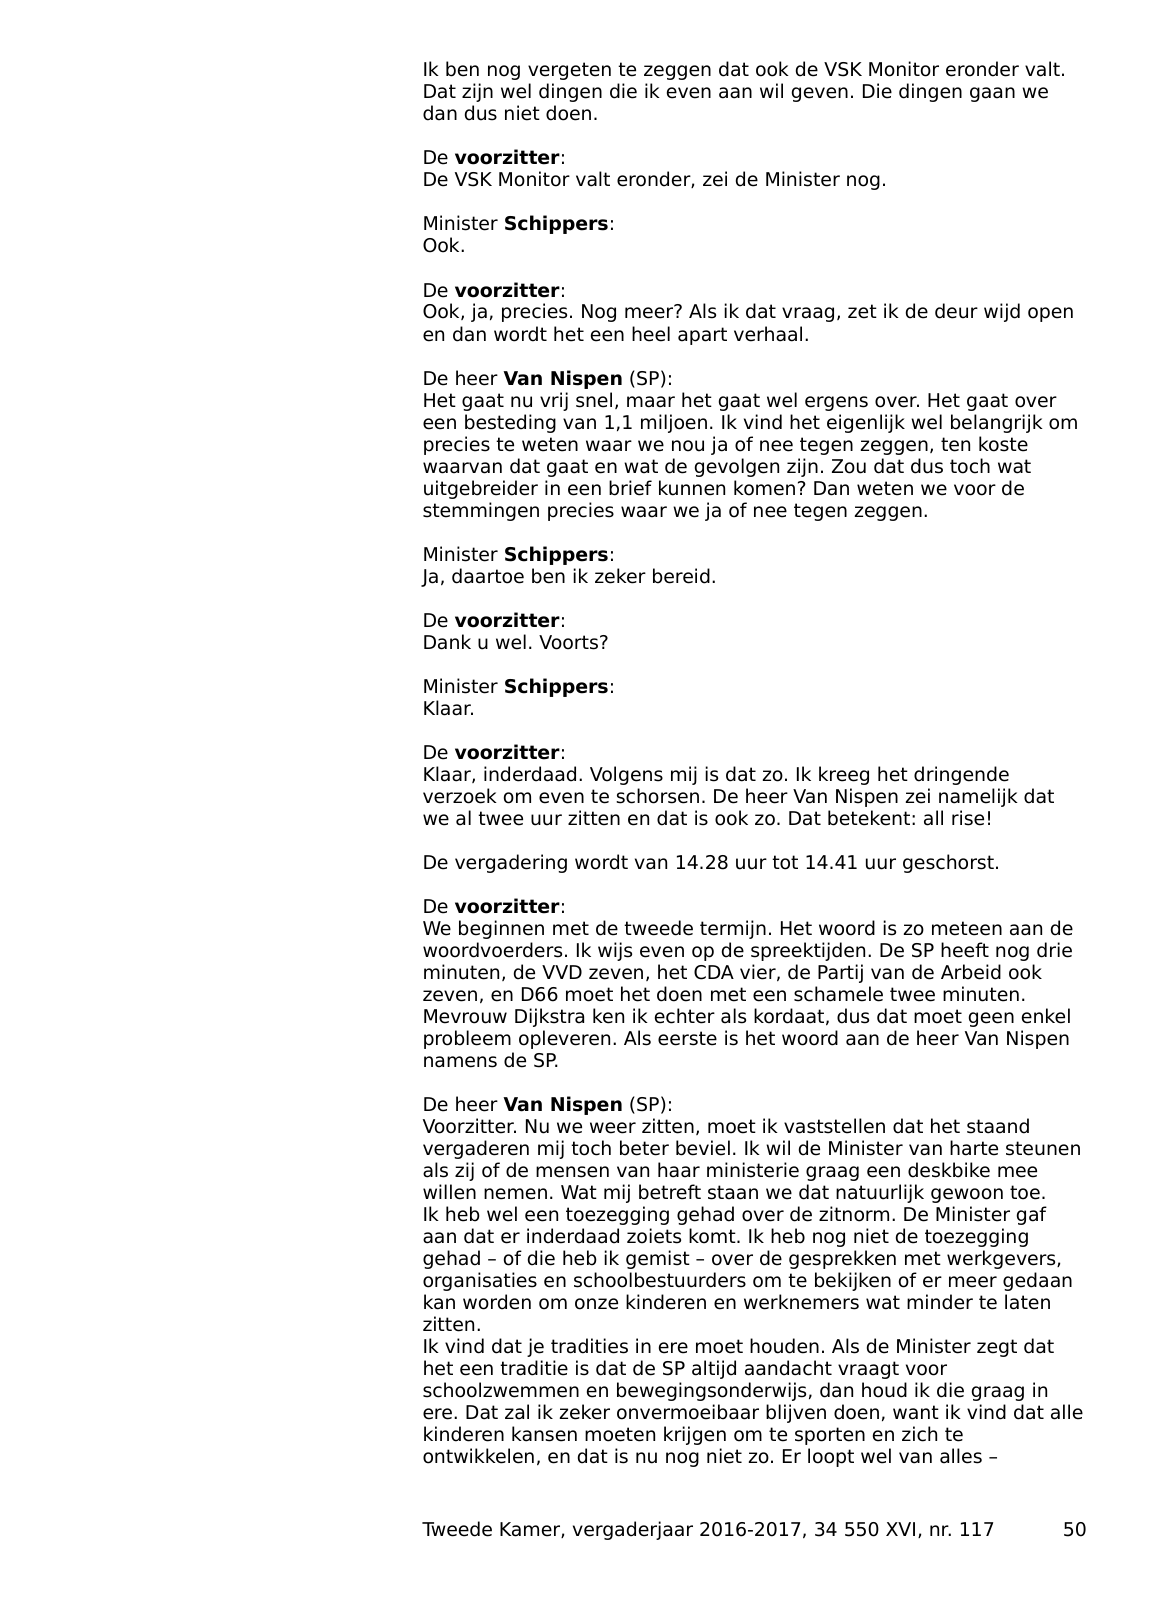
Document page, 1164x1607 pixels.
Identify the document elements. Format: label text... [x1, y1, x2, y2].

text Klaar, inderdaad. Volgens mij is dat zo. Ik kreeg het dringende verzoek om even te schorsen. De heer Van Nispen zei namelijk dat we al twee uur zitten en dat is ook zo. Dat betekent: all rise! [422, 764, 1087, 830]
text De heer Van Nispen (SP): [422, 368, 1087, 389]
text Minister Schippers: [422, 676, 1087, 698]
text Dank u wel. Voorts? [422, 632, 1087, 654]
text De voorzitter: [422, 610, 1087, 632]
text Ik ben nog vergeten te zeggen dat ook de VSK Monitor eronder valt. Dat zijn wel dingen die ik even aan wil geven. Die dingen gaan we dan dus niet doen. [422, 59, 1087, 125]
text Ik heb wel een toezegging gehad over de zitnorm. De Minister gaf aan dat er inderdaad zoiets komt. Ik heb nog niet de toezegging gehad – of die heb ik gemist – over de gesprekken met werkgevers, organisaties en schoolbestuurders om te bekijken of er meer gedaan kan worden om onze kinderen en werknemers wat minder te laten zitten. [422, 1204, 1087, 1336]
text We beginnen met de tweede termijn. Het woord is zo meteen aan de woordvoerders. Ik wijs even op de spreektijden. De SP heeft nog drie minuten, de VVD zeven, het CDA vier, de Partij van de Arbeid ook zeven, en D66 moet het doen met een schamele twee minuten. Mevrouw Dijkstra ken ik echter als kordaat, dus dat moet geen enkel probleem opleveren. Als eerste is het woord aan de heer Van Nispen namens de SP. [422, 918, 1087, 1072]
text De voorzitter: [422, 742, 1087, 764]
text De VSK Monitor valt eronder, zei de Minister nog. [422, 169, 1087, 191]
text De voorzitter: [422, 279, 1087, 301]
text Ook. [422, 235, 1087, 257]
text De vergadering wordt van 14.28 uur tot 14.41 uur geschorst. [422, 852, 1087, 874]
text Het gaat nu vrij snel, maar het gaat wel ergens over. Het gaat over een besteding van 1,1 miljoen. Ik vind het eigenlijk wel belangrijk om precies te weten waar we nou ja of nee tegen zeggen, ten koste waarvan dat gaat en wat de gevolgen zijn. Zou dat dus toch wat uitgebreider in een brief kunnen komen? Dan weten we voor de stemmingen precies waar we ja of nee tegen zeggen. [422, 389, 1087, 521]
text Minister Schippers: [422, 544, 1087, 566]
text Voorzitter. Nu we weer zitten, moet ik vaststellen dat het staand vergaderen mij toch beter beviel. Ik wil de Minister van harte steunen als zij of de mensen van haar ministerie graag een deskbike mee willen nemen. Wat mij betreft staan we dat natuurlijk gewoon toe. [422, 1116, 1087, 1204]
text Klaar. [422, 698, 1087, 720]
text Ja, daartoe ben ik zeker bereid. [422, 566, 1087, 588]
text Ook, ja, precies. Nog meer? Als ik dat vraag, zet ik de deur wijd open en dan wordt het een heel apart verhaal. [422, 301, 1087, 345]
text De voorzitter: [422, 147, 1087, 169]
text Ik vind dat je tradities in ere moet houden. Als de Minister zegt dat het een traditie is dat de SP altijd aandacht vraagt voor schoolzwemmen en bewegingsonderwijs, dan houd ik die graag in ere. Dat zal ik zeker onvermoeibaar blijven doen, want ik vind dat alle kinderen kansen moeten krijgen om te sporten en zich te ontwikkelen, en dat is nu nog niet zo. Er loopt wel van alles – [422, 1336, 1087, 1468]
text De voorzitter: [422, 896, 1087, 918]
text De heer Van Nispen (SP): [422, 1094, 1087, 1116]
text Minister Schippers: [422, 213, 1087, 235]
